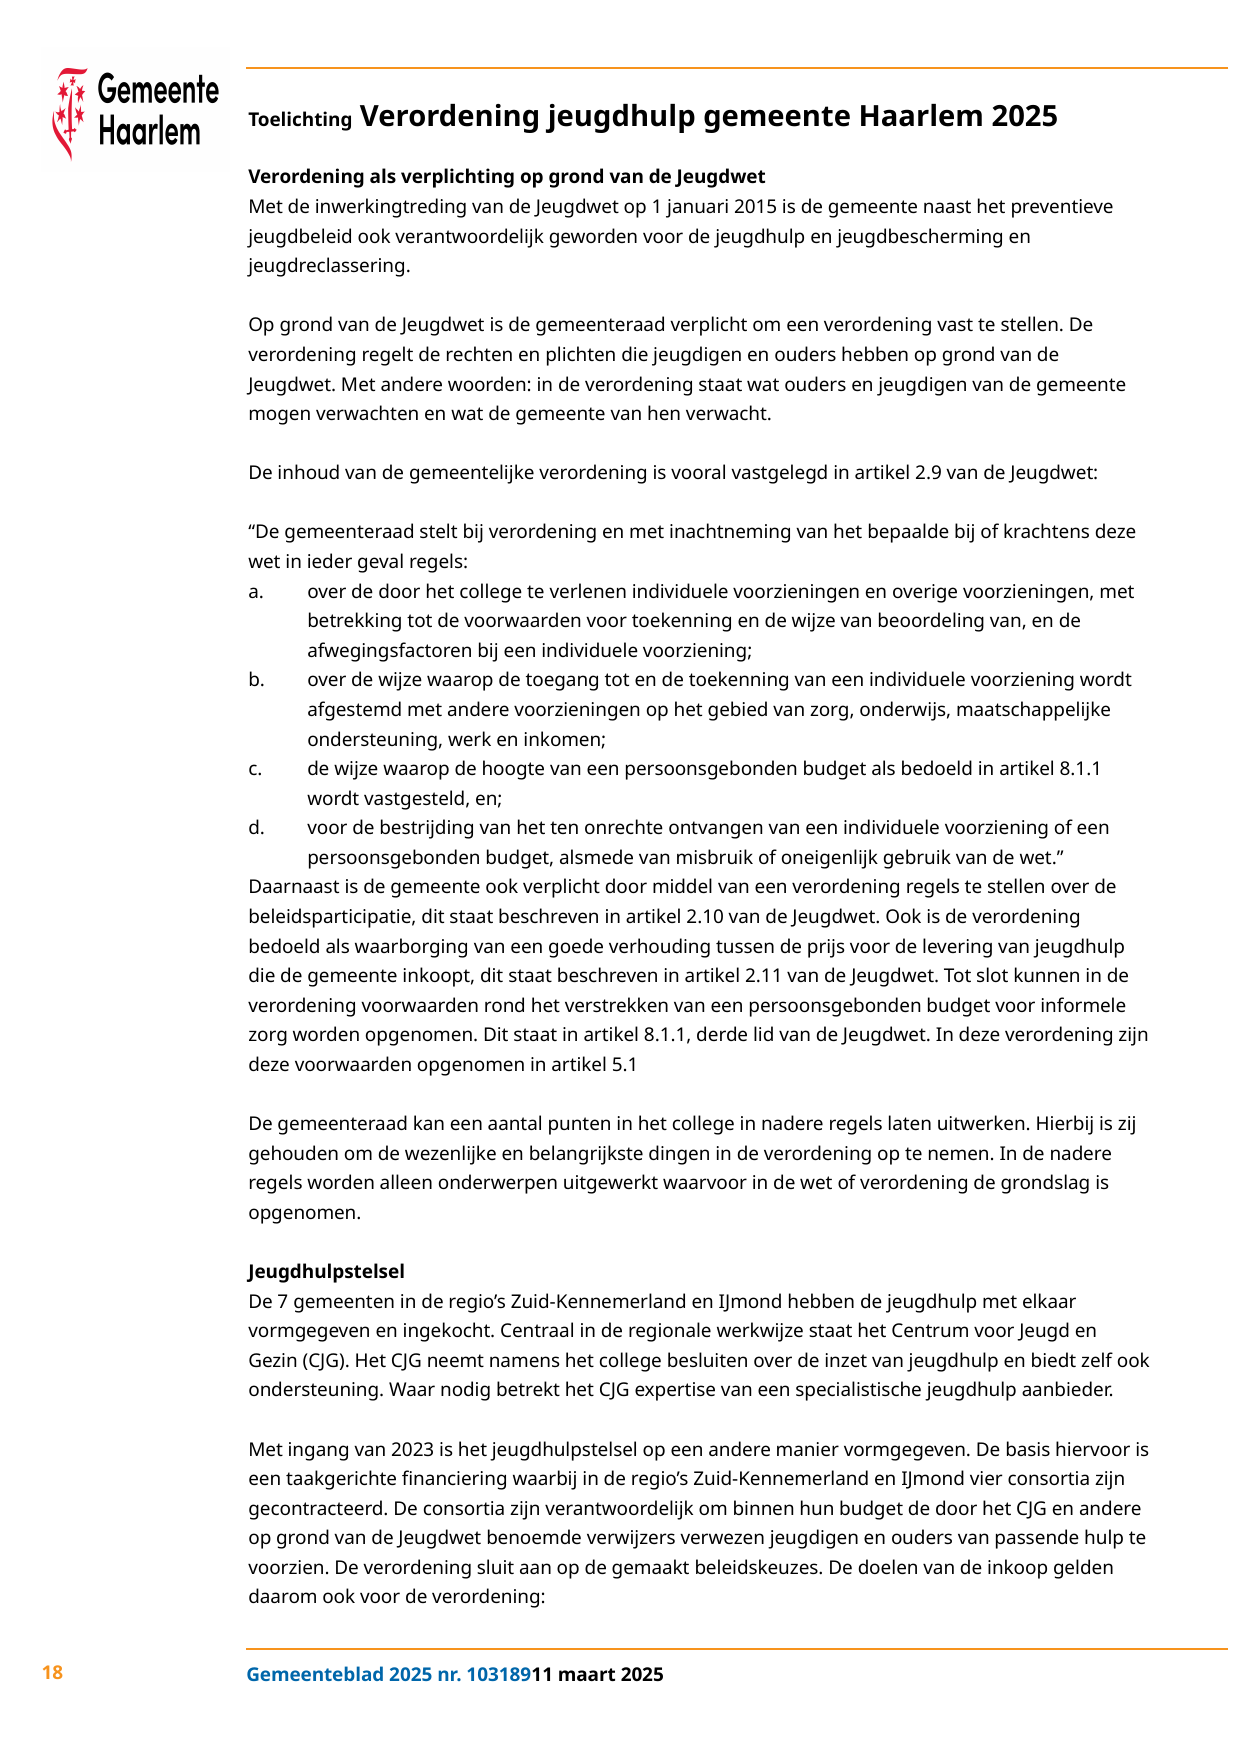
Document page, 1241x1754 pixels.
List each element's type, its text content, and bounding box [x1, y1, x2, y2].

text “De gemeenteraad stelt bij verordening en met inachtneming van het bepaalde bij of krachtens deze wet in ieder geval regels: [248, 519, 1152, 574]
text Met ingang van 2023 is het jeugdhulpstelsel op een andere manier vormgegeven. De basis hiervoor is een taakgerichte financiering waarbij in de regio’s Zuid-Kennemerland en IJmond vier consortia zijn gecontracteerd. De consortia zijn verantwoordelijk om binnen hun budget de door het CJG en andere op grond van de Jeugdwet benoemde verwijzers verwezen jeugdigen en ouders van passende hulp te voorzien. De verordening sluit aan op de gemaakt beleidskeuzes. De doelen van de inkoop gelden daarom ook voor de verordening: [248, 1436, 1152, 1609]
text De gemeenteraad kan een aantal punten in het college in nadere regels laten uitwerken. Hierbij is zij gehouden om de wezenlijke en belangrijkste dingen in de verordening op te nemen. In de nadere regels worden alleen onderwerpen uitgewerkt waarvoor in de wet of verordening de grondslag is opgenomen. [248, 1110, 1152, 1225]
text Op grond van de Jeugdwet is de gemeenteraad verplicht om een verordening vast te stellen. De verordening regelt de rechten en plichten die jeugdigen en ouders hebben op grond van de Jeugdwet. Met andere woorden: in de verordening staat wat ouders en jeugdigen van de gemeente mogen verwachten en wat de gemeente van hen verwacht. [248, 312, 1152, 426]
text Met de inwerkingtreding van de Jeugdwet op 1 januari 2015 is de gemeente naast het preventieve jeugdbeleid ook verantwoordelijk geworden voor de jeugdhulp en jeugdbescherming en jeugdreclassering. [248, 193, 1152, 278]
list de wijze waarop de hoogte van een persoonsgebonden budget als bedoeld in artikel 8.1.1 wordt vastgesteld, en; [248, 755, 1152, 811]
text Toelichting Verordening jeugdhulp gemeente Haarlem 2025 [248, 95, 1152, 134]
text Daarnaast is de gemeente ook verplicht door middel van een verordening regels te stellen over de beleidsparticipatie, dit staat beschreven in artikel 2.10 van de Jeugdwet. Ook is de verordening bedoeld als waarborging van een goede verhouding tussen de prijs voor de levering van jeugdhulp die de gemeente inkoopt, dit staat beschreven in artikel 2.11 van de Jeugdwet. Tot slot kunnen in de verordening voorwaarden rond het verstrekken van een persoonsgebonden budget voor informele zorg worden opgenomen. Dit staat in artikel 8.1.1, derde lid van de Jeugdwet. In deze verordening zijn deze voorwaarden opgenomen in artikel 5.1 [248, 874, 1152, 1077]
list over de door het college te verlenen individuele voorzieningen en overige voorzieningen, met betrekking tot de voorwaarden voor toekenning en de wijze van beoordeling van, en de afwegingsfactoren bij een individuele voorziening; [248, 578, 1152, 663]
text De inhoud van de gemeentelijke verordening is vooral vastgelegd in artikel 2.9 van de Jeugdwet: [248, 459, 1152, 485]
text Verordening als verplichting op grond van de Jeugdwet [248, 164, 1152, 189]
text De 7 gemeenten in de regio’s Zuid-Kennemerland en IJmond hebben de jeugdhulp met elkaar vormgegeven en ingekocht. Centraal in de regionale werkwijze staat het Centrum voor Jeugd en Gezin (CJG). Het CJG neemt namens het college besluiten over de inzet van jeugdhulp en biedt zelf ook ondersteuning. Waar nodig betrekt het CJG expertise van een specialistische jeugdhulp aanbieder. [248, 1288, 1152, 1402]
list voor de bestrijding van het ten onrechte ontvangen van een individuele voorziening of een persoonsgebonden budget, alsmede van misbruik of oneigenlijk gebruik van de wet.” [248, 814, 1152, 870]
picture [41, 47, 231, 172]
text Jeugdhulpstelsel [248, 1258, 1152, 1284]
list over de wijze waarop de toegang tot en de toekenning van een individuele voorziening wordt afgestemd met andere voorzieningen op het gebied van zorg, onderwijs, maatschappelijke ondersteuning, werk en inkomen; [248, 667, 1152, 751]
